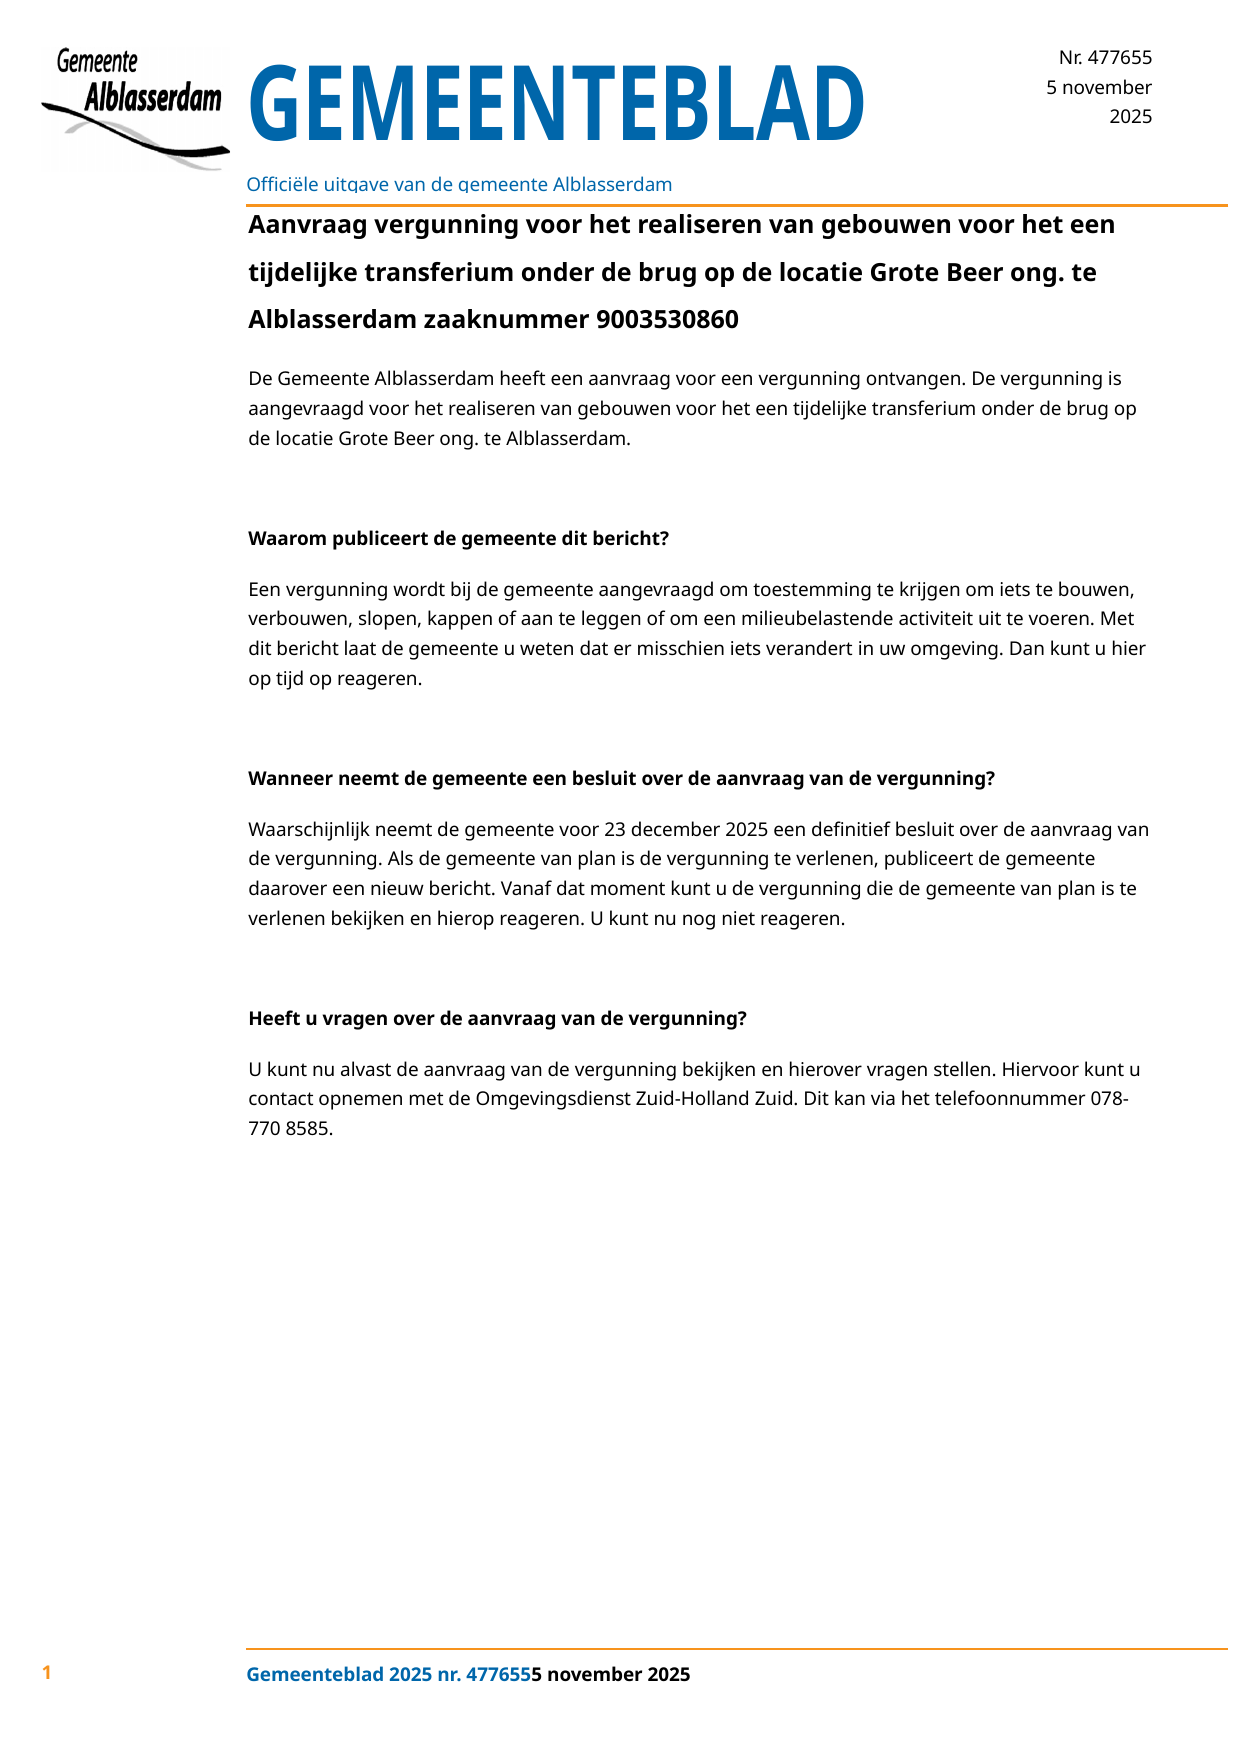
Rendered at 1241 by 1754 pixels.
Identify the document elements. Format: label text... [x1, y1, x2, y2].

text Waarschijnlijk neemt de gemeente voor 23 december 2025 een definitief besluit over de aanvraag van de vergunning. Als de gemeente van plan is de vergunning te verlenen, publiceert de gemeente daarover een nieuw bericht. Vanaf dat moment kunt u de vergunning die de gemeente van plan is te verlenen bekijken en hierop reageren. U kunt nu nog niet reageren. [248, 816, 1152, 930]
text Aanvraag vergunning voor het realiseren van gebouwen voor het een tijdelijke transferium onder de brug op de locatie Grote Beer ong. te Alblasserdam zaaknummer 9003530860 [248, 207, 1152, 336]
text U kunt nu alvast de aanvraag van de vergunning bekijken en hierover vragen stellen. Hiervoor kunt u contact opnemen met de Omgevingsdienst Zuid-Holland Zuid. Dit kan via het telefoonnummer 078-770 8585. [248, 1056, 1152, 1141]
text Heeft u vragen over de aanvraag van de vergunning? [248, 1006, 1152, 1031]
text Een vergunning wordt bij de gemeente aangevraagd om toestemming te krijgen om iets te bouwen, verbouwen, slopen, kappen of aan te leggen of om een milieubelastende activiteit uit te voeren. Met dit bericht laat de gemeente u weten dat er misschien iets verandert in uw omgeving. Dan kunt u hier op tijd op reageren. [248, 576, 1152, 690]
picture [41, 47, 231, 172]
text Wanneer neemt de gemeente een besluit over de aanvraag van de vergunning? [248, 766, 1152, 791]
text De Gemeente Alblasserdam heeft een aanvraag voor een vergunning ontvangen. De vergunning is aangevraagd voor het realiseren van gebouwen voor het een tijdelijke transferium onder de brug op de locatie Grote Beer ong. te Alblasserdam. [248, 366, 1152, 450]
text Waarom publiceert de gemeente dit bericht? [248, 526, 1152, 551]
